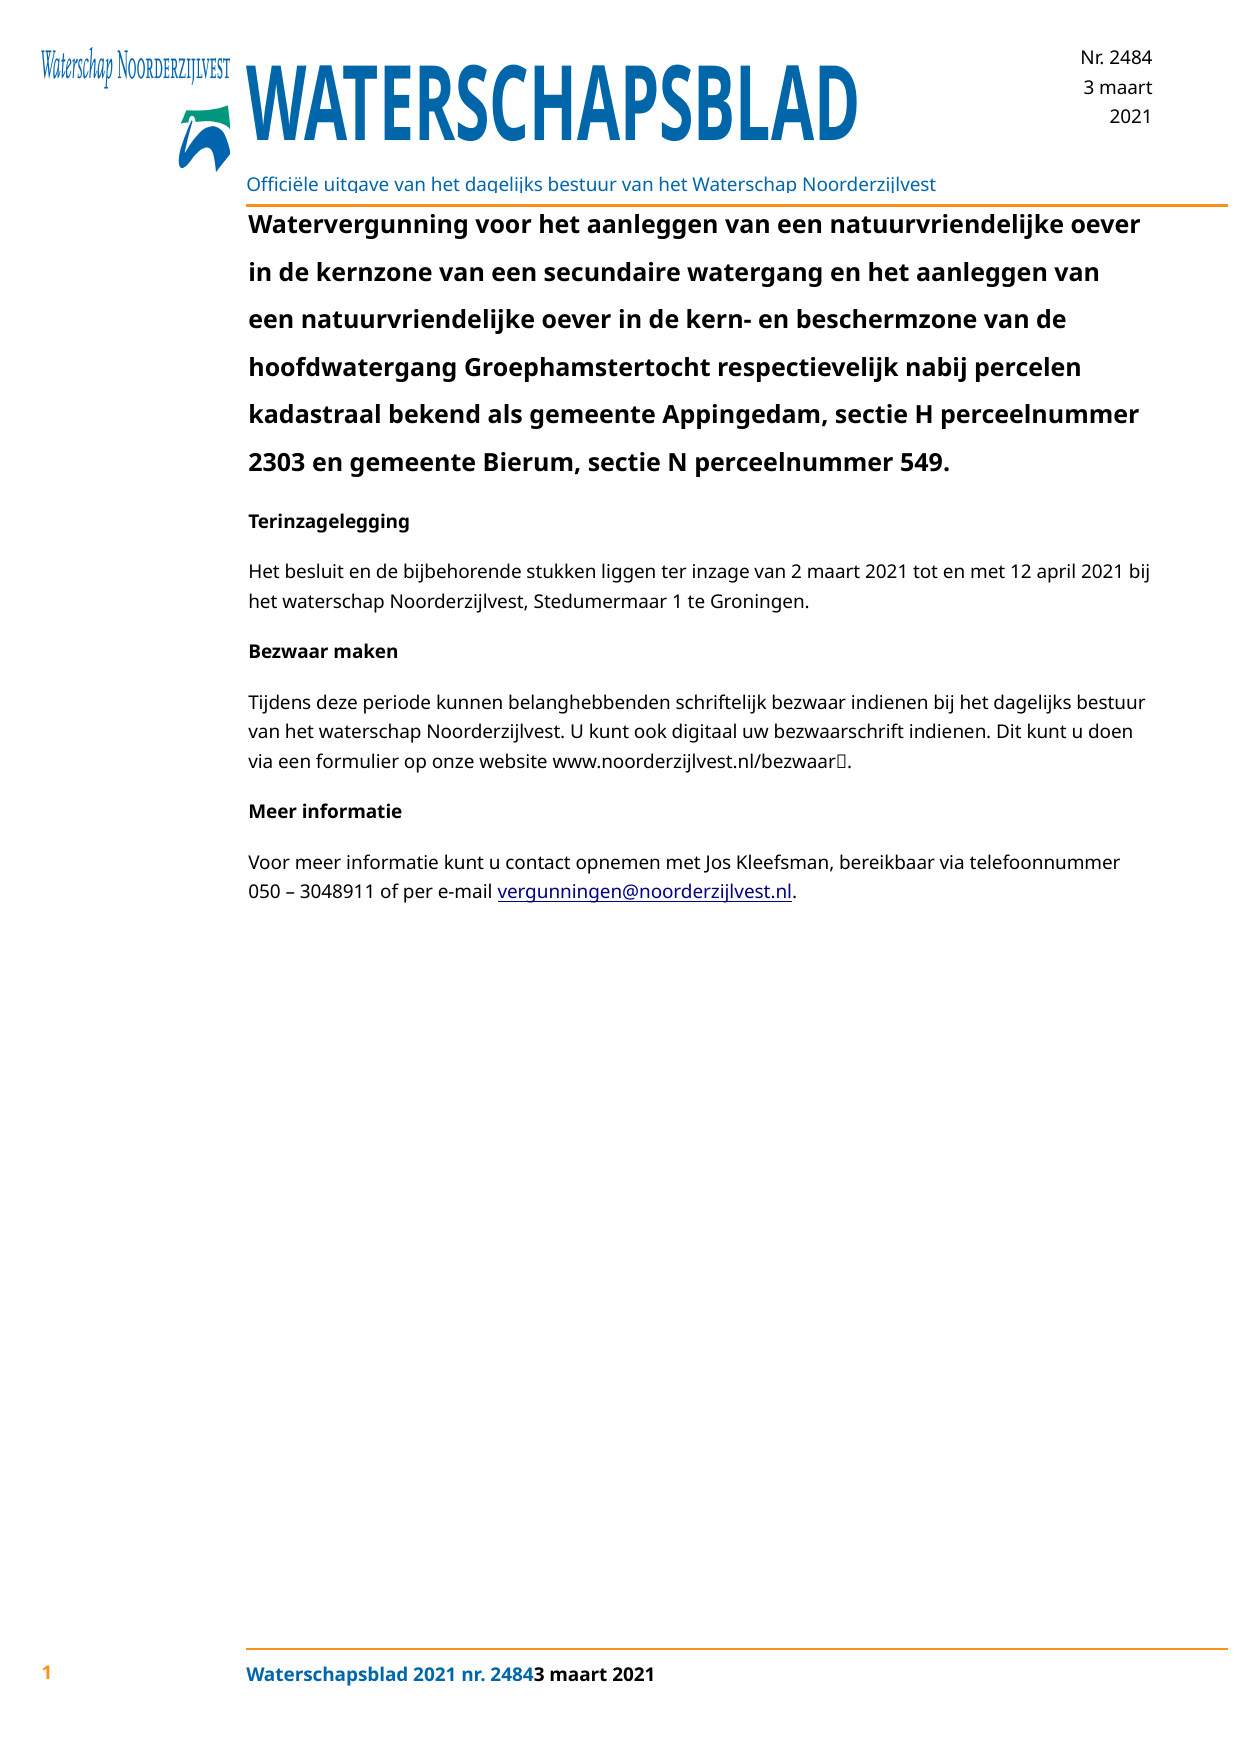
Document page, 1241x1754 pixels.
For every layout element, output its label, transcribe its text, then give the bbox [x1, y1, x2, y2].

text Het besluit en de bijbehorende stukken liggen ter inzage van 2 maart 2021 tot en met 12 april 2021 bij het waterschap Noorderzijlvest, Stedumermaar 1 te Groningen. [248, 559, 1152, 614]
text Bezwaar maken [248, 639, 1152, 664]
text Tijdens deze periode kunnen belanghebbenden schriftelijk bezwaar indienen bij het dagelijks bestuur van het waterschap Noorderzijlvest. U kunt ook digitaal uw bezwaarschrift indienen. Dit kunt u doen via een formulier op onze website www.noorderzijlvest.nl/bezwaar. [248, 689, 1152, 774]
text Watervergunning voor het aanleggen van een natuurvriendelijke oever in de kernzone van een secundaire watergang en het aanleggen van een natuurvriendelijke oever in de kern- en beschermzone van de hoofdwatergang Groephamstertocht respectievelijk nabij percelen kadastraal bekend als gemeente Appingedam, sectie H perceelnummer 2303 en gemeente Bierum, sectie N perceelnummer 549. [248, 207, 1152, 479]
text Terinzagelegging [248, 508, 1152, 534]
picture [41, 47, 231, 172]
text Voor meer informatie kunt u contact opnemen met Jos Kleefsman, bereikbaar via telefoonnummer 050 – 3048911 of per e-mail vergunningen@noorderzijlvest.nl. [248, 849, 1152, 904]
text Meer informatie [248, 799, 1152, 824]
